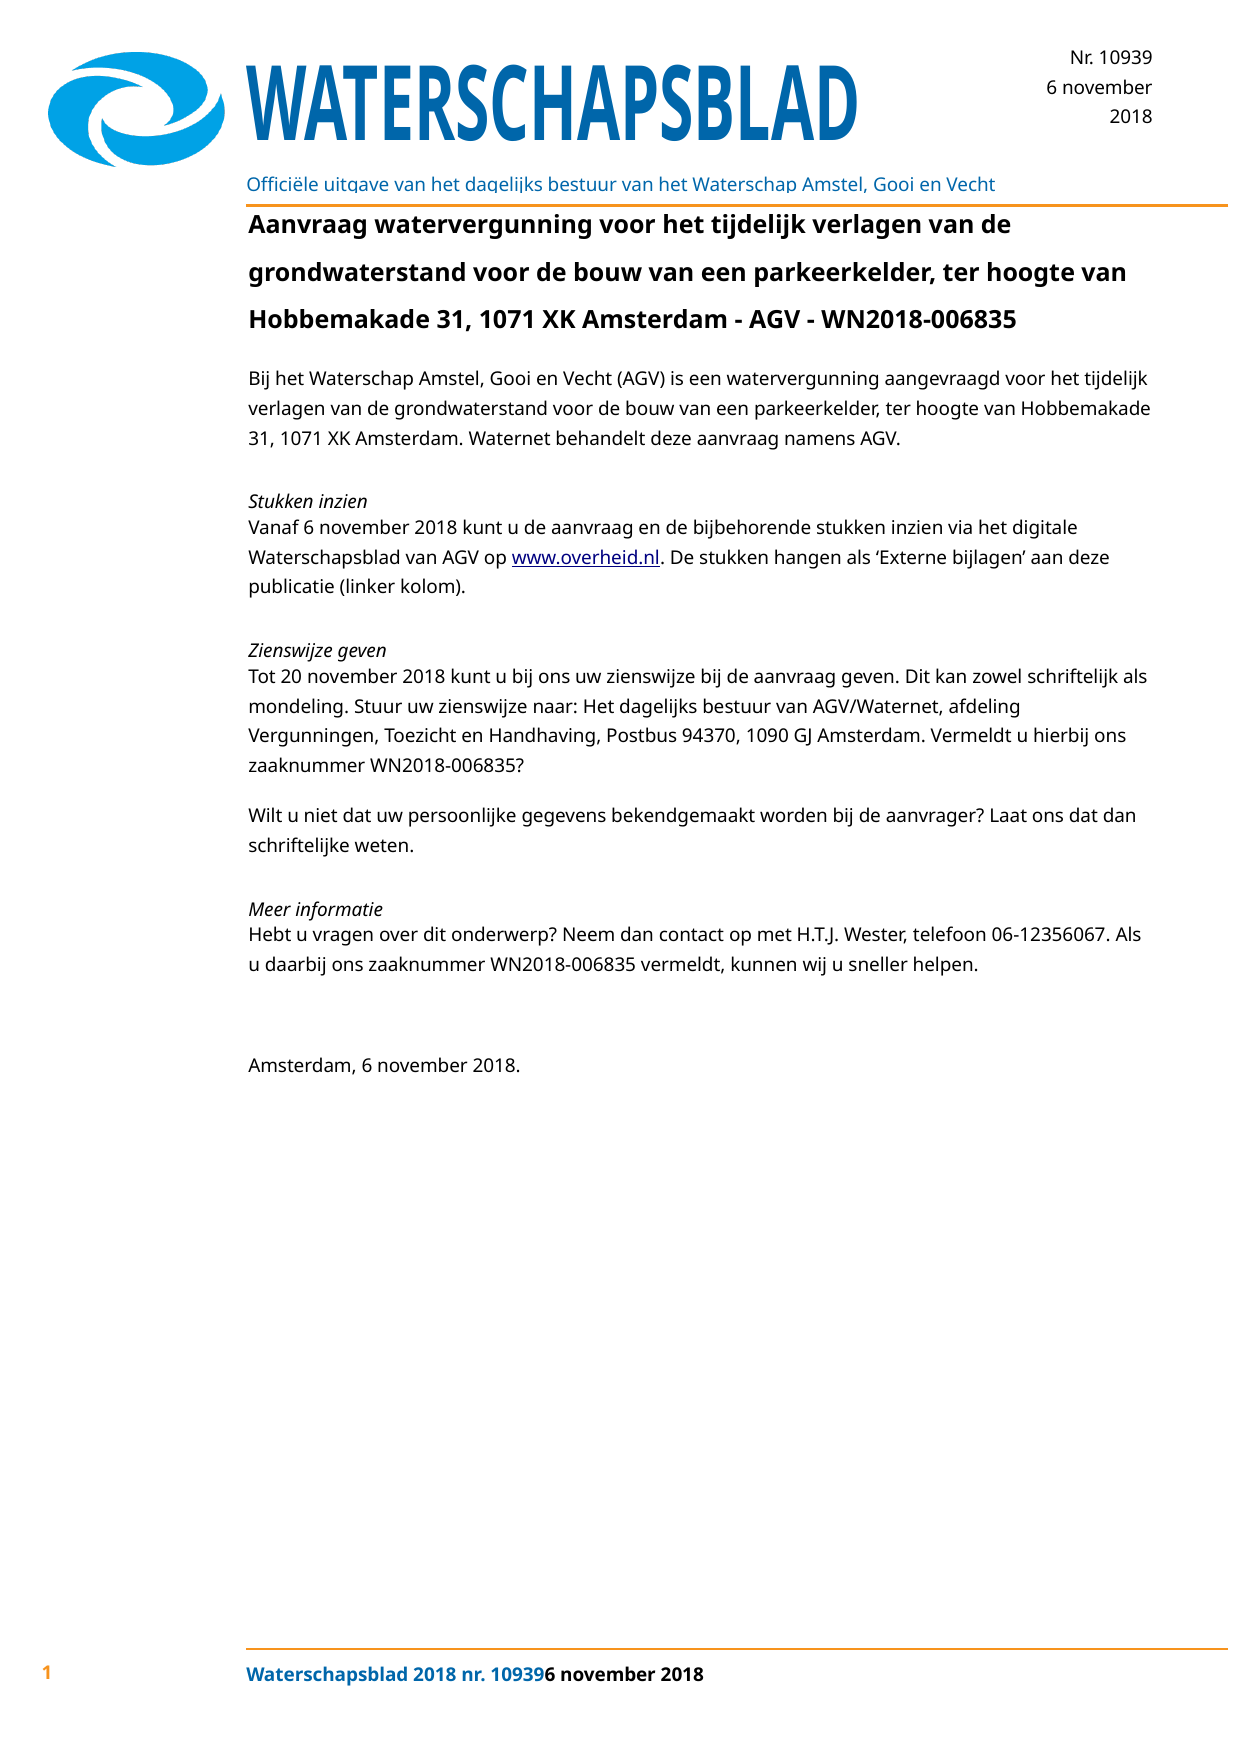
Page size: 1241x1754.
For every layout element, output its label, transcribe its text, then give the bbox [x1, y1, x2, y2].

text Hebt u vragen over dit onderwerp? Neem dan contact op met H.T.J. Wester, telefoon 06-12356067. Als u daarbij ons zaaknummer WN2018-006835 vermeldt, kunnen wij u sneller helpen. [248, 922, 1152, 977]
text Meer informatie [248, 896, 1152, 922]
text Tot 20 november 2018 kunt u bij ons uw zienswijze bij de aanvraag geven. Dit kan zowel schriftelijk als mondeling. Stuur uw zienswijze naar: Het dagelijks bestuur van AGV/Waternet, afdeling Vergunningen, Toezicht en Handhaving, Postbus 94370, 1090 GJ Amsterdam. Vermeldt u hierbij ons zaaknummer WN2018-006835? [248, 663, 1152, 778]
text Bij het Waterschap Amstel, Gooi en Vecht (AGV) is een watervergunning aangevraagd voor het tijdelijk verlagen van de grondwaterstand voor de bouw van een parkeerkelder, ter hoogte van Hobbemakade 31, 1071 XK Amsterdam. Waternet behandelt deze aanvraag namens AGV. [248, 366, 1152, 450]
picture [41, 47, 231, 172]
text Wilt u niet dat uw persoonlijke gegevens bekendgemaakt worden bij de aanvrager? Laat ons dat dan schriftelijke weten. [248, 802, 1152, 858]
text Aanvraag watervergunning voor het tijdelijk verlagen van de grondwaterstand voor de bouw van een parkeerkelder, ter hoogte van Hobbemakade 31, 1071 XK Amsterdam - AGV - WN2018-006835 [248, 207, 1152, 336]
text Stukken inzien [248, 489, 1152, 514]
text Zienswijze geven [248, 637, 1152, 663]
text Vanaf 6 november 2018 kunt u de aanvraag en de bijbehorende stukken inzien via het digitale Waterschapsblad van AGV op www.overheid.nl. De stukken hangen als ‘Externe bijlagen’ aan deze publicatie (linker kolom). [248, 514, 1152, 599]
text Amsterdam, 6 november 2018. [248, 1052, 1152, 1078]
